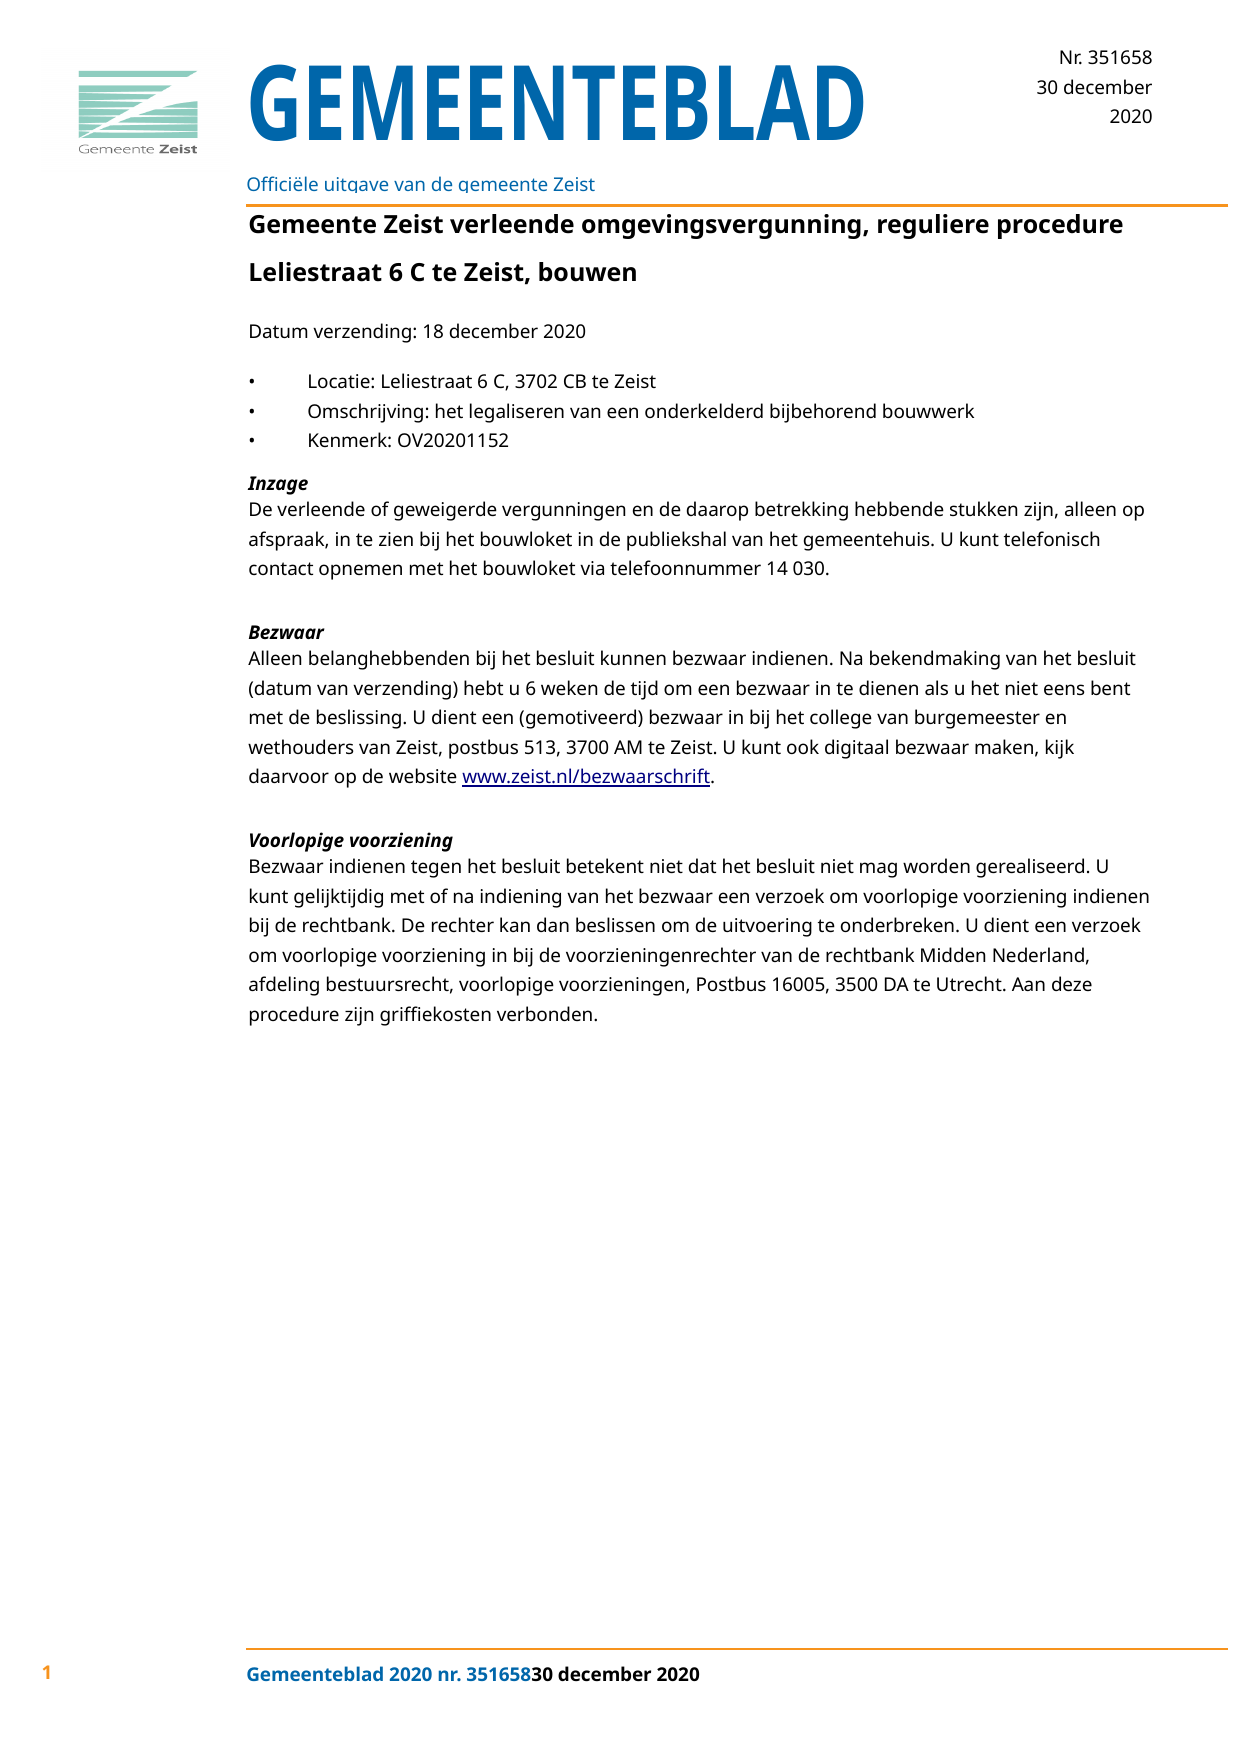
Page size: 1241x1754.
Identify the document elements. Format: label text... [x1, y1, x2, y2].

text De verleende of geweigerde vergunningen en de daarop betrekking hebbende stukken zijn, alleen op afspraak, in te zien bij het bouwloket in de publiekshal van het gemeentehuis. U kunt telefonisch contact opnemen met het bouwloket via telefoonnummer 14 030. [248, 496, 1152, 581]
list Locatie: Leliestraat 6 C, 3702 CB te Zeist [248, 368, 1152, 394]
list Kenmerk: OV20201152 [248, 427, 1152, 453]
text Bezwaar [248, 619, 1152, 645]
text Gemeente Zeist verleende omgevingsvergunning, reguliere procedure Leliestraat 6 C te Zeist, bouwen [248, 207, 1152, 288]
text Bezwaar indienen tegen het besluit betekent niet dat het besluit niet mag worden gerealiseerd. U kunt gelijktijdig met of na indiening van het bezwaar een verzoek om voorlopige voorziening indienen bij de rechtbank. De rechter kan dan beslissen om de uitvoering te onderbreken. U dient een verzoek om voorlopige voorziening in bij de voorzieningenrechter van de rechtbank Midden Nederland, afdeling bestuursrecht, voorlopige voorzieningen, Postbus 16005, 3500 DA te Utrecht. Aan deze procedure zijn griffiekosten verbonden. [248, 853, 1152, 1027]
text Inzage [248, 471, 1152, 496]
text Voorlopige voorziening [248, 827, 1152, 853]
list Omschrijving: het legaliseren van een onderkelderd bijbehorend bouwwerk [248, 398, 1152, 424]
text Alleen belanghebbenden bij het besluit kunnen bezwaar indienen. Na bekendmaking van het besluit (datum van verzending) hebt u 6 weken de tijd om een bezwaar in te dienen als u het niet eens bent met de beslissing. U dient een (gemotiveerd) bezwaar in bij het college van burgemeester en wethouders van Zeist, postbus 513, 3700 AM te Zeist. U kunt ook digitaal bezwaar maken, kijk daarvoor op de website www.zeist.nl/bezwaarschrift. [248, 645, 1152, 789]
picture [41, 47, 231, 172]
text Datum verzending: 18 december 2020 [248, 318, 1152, 344]
